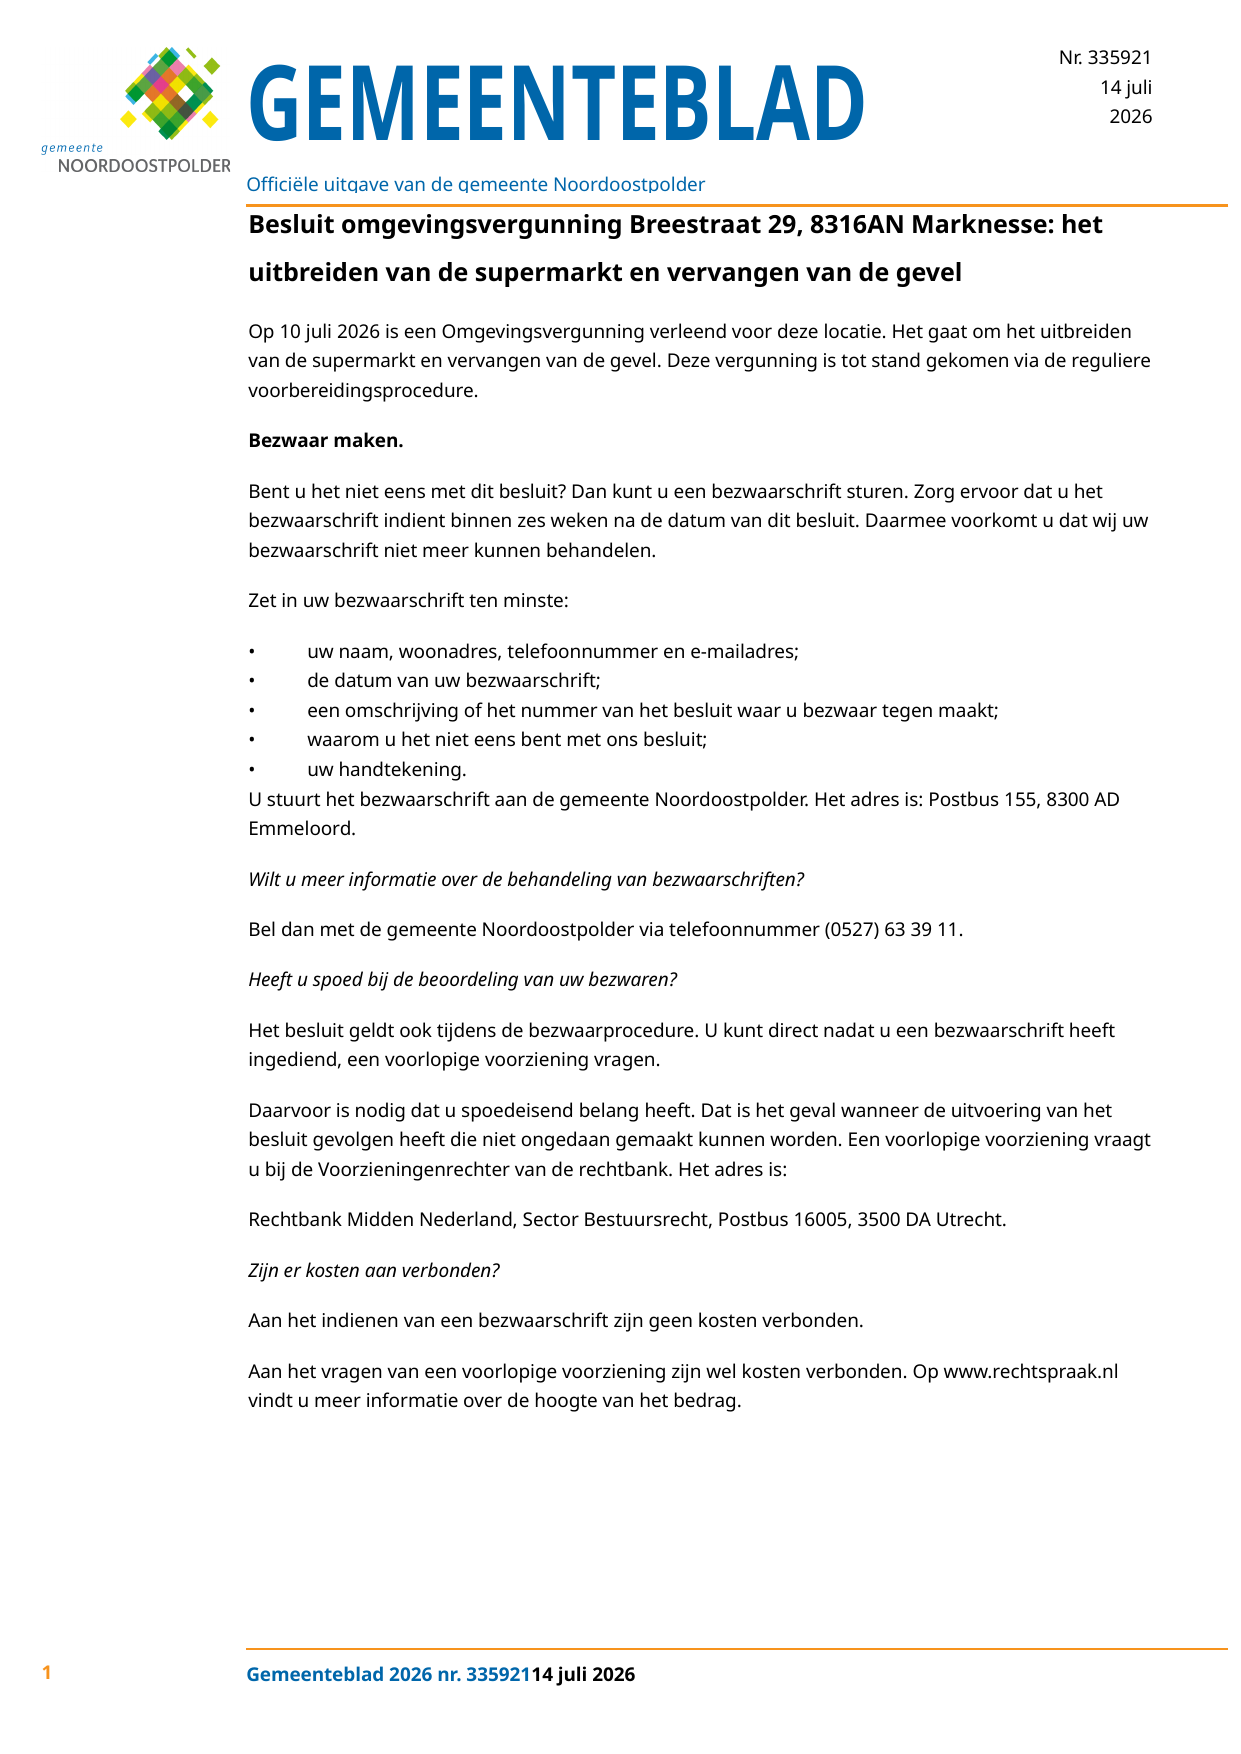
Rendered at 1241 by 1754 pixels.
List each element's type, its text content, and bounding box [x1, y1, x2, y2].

text Rechtbank Midden Nederland, Sector Bestuursrecht, Postbus 16005, 3500 DA Utrecht. [248, 1207, 1152, 1232]
text Bel dan met de gemeente Noordoostpolder via telefoonnummer (0527) 63 39 11. [248, 916, 1152, 942]
list de datum van uw bezwaarschrift; [248, 667, 1152, 693]
text Wilt u meer informatie over de behandeling van bezwaarschriften? [248, 866, 1152, 892]
text Zijn er kosten aan verbonden? [248, 1257, 1152, 1283]
text Het besluit geldt ook tijdens de bezwaarprocedure. U kunt direct nadat u een bezwaarschrift heeft ingediend, een voorlopige voorziening vragen. [248, 1017, 1152, 1072]
text Bezwaar maken. [248, 427, 1152, 453]
list uw naam, woonadres, telefoonnummer en e-mailadres; [248, 638, 1152, 664]
text Zet in uw bezwaarschrift ten minste: [248, 587, 1152, 613]
list uw handtekening. [248, 756, 1152, 782]
text Aan het vragen van een voorlopige voorziening zijn wel kosten verbonden. Op www.rechtspraak.nl vindt u meer informatie over de hoogte van het bedrag. [248, 1358, 1152, 1413]
text Bent u het niet eens met dit besluit? Dan kunt u een bezwaarschrift sturen. Zorg ervoor dat u het bezwaarschrift indient binnen zes weken na de datum van dit besluit. Daarmee voorkomt u dat wij uw bezwaarschrift niet meer kunnen behandelen. [248, 478, 1152, 563]
list een omschrijving of het nummer van het besluit waar u bezwaar tegen maakt; [248, 697, 1152, 723]
picture [41, 47, 231, 172]
text Daarvoor is nodig dat u spoedeisend belang heeft. Dat is het geval wanneer de uitvoering van het besluit gevolgen heeft die niet ongedaan gemaakt kunnen worden. Een voorlopige voorziening vraagt u bij de Voorzieningenrechter van de rechtbank. Het adres is: [248, 1097, 1152, 1182]
list waarom u het niet eens bent met ons besluit; [248, 727, 1152, 752]
text U stuurt het bezwaarschrift aan de gemeente Noordoostpolder. Het adres is: Postbus 155, 8300 AD Emmeloord. [248, 786, 1152, 841]
text Heeft u spoed bij de beoordeling van uw bezwaren? [248, 967, 1152, 992]
text Op 10 juli 2026 is een Omgevingsvergunning verleend voor deze locatie. Het gaat om het uitbreiden van de supermarkt en vervangen van de gevel. Deze vergunning is tot stand gekomen via de reguliere voorbereidingsprocedure. [248, 318, 1152, 403]
text Aan het indienen van een bezwaarschrift zijn geen kosten verbonden. [248, 1307, 1152, 1333]
text Besluit omgevingsvergunning Breestraat 29, 8316AN Marknesse: het uitbreiden van de supermarkt en vervangen van de gevel [248, 207, 1152, 288]
